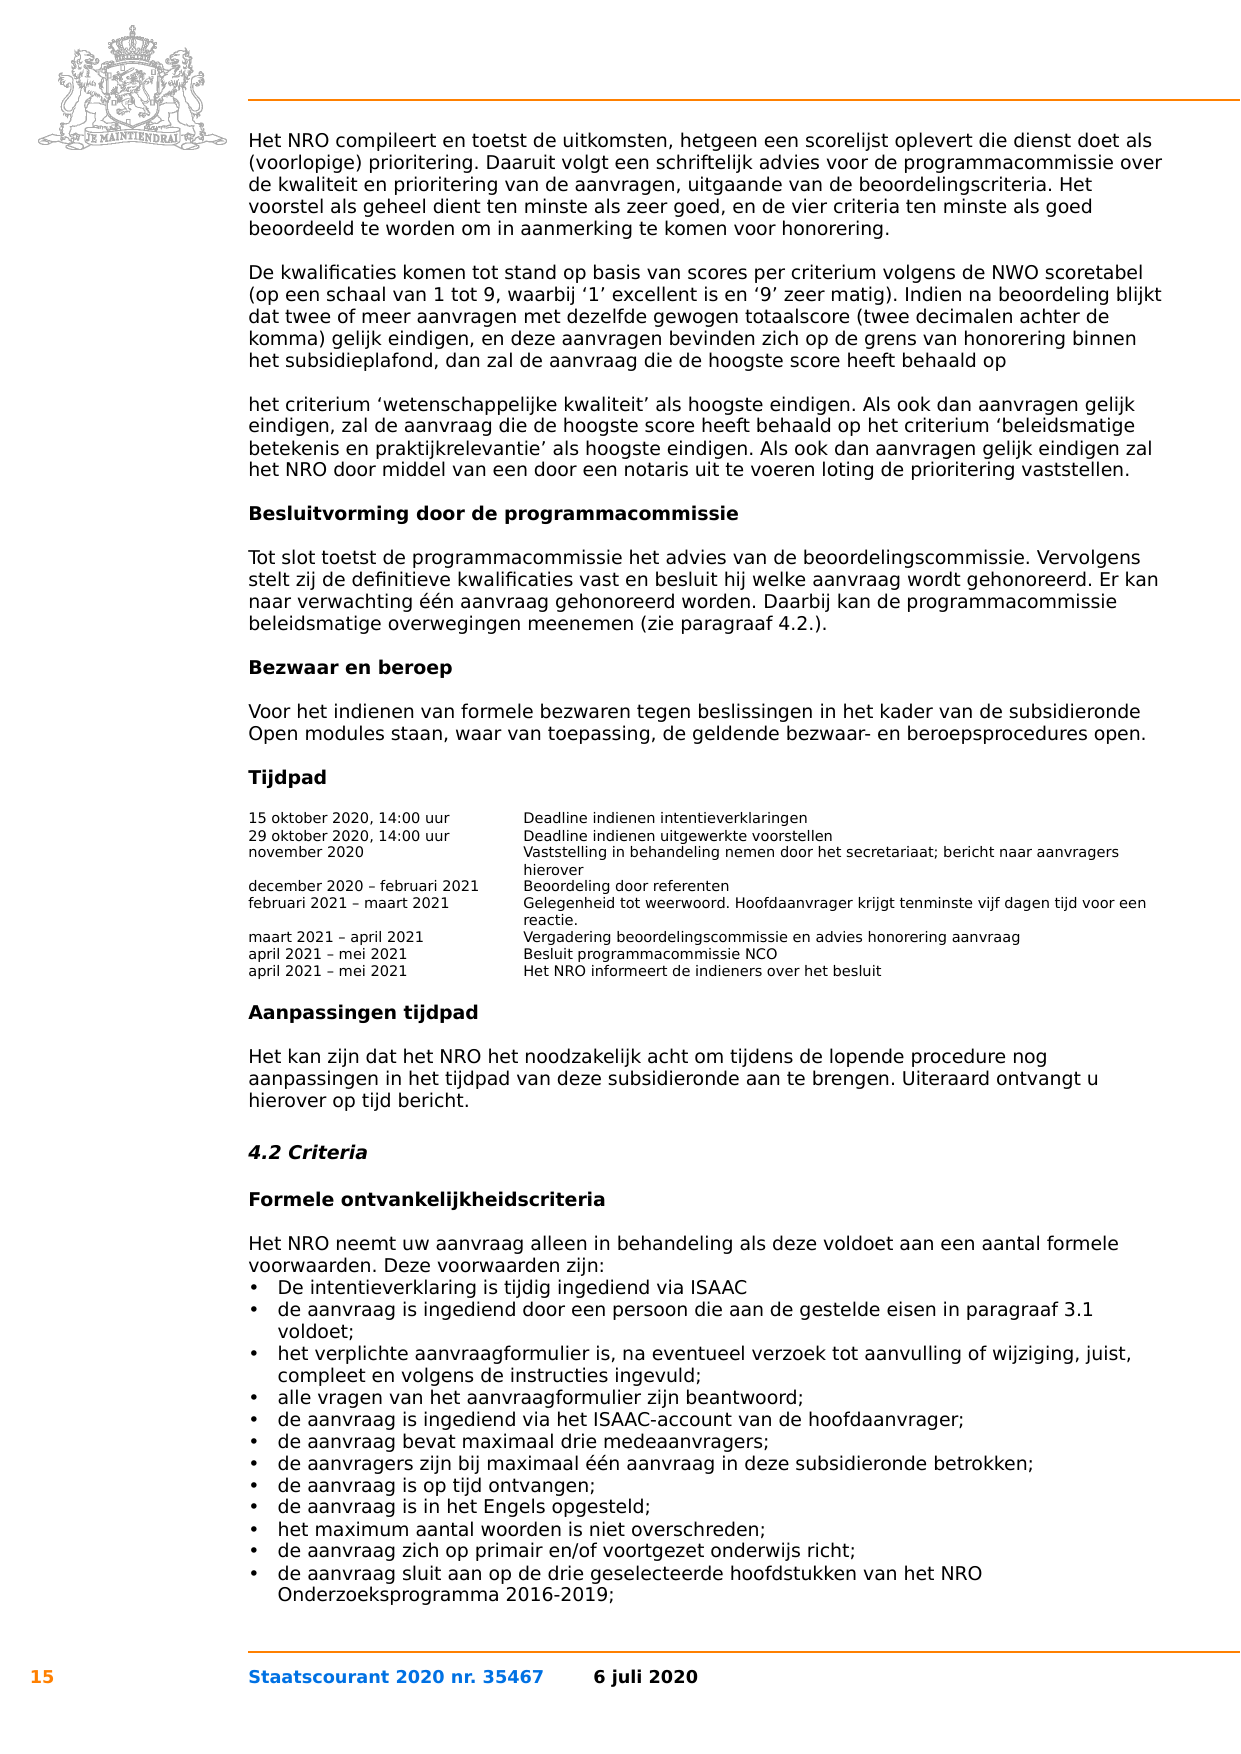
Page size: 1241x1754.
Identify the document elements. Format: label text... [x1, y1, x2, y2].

table_cell Vergadering beoordelingscommissie en advies honorering aanvraag [517, 929, 1163, 946]
table_cell april 2021 – mei 2021 [248, 963, 517, 980]
table_cell Deadline indienen uitgewerkte voorstellen [517, 828, 1163, 844]
text Het NRO compileert en toetst de uitkomsten, hetgeen een scorelijst oplevert die dienst doet als (voorlopige) prioritering. Daaruit volgt een schriftelijk advies voor de programmacommissie over de kwaliteit en prioritering van de aanvragen, uitgaande van de beoordelingscriteria. Het voorstel als geheel dient ten minste als zeer goed, en de vier criteria ten minste als goed beoordeeld te worden om in aanmerking te komen voor honorering. [248, 130, 1163, 240]
text Voor het indienen van formele bezwaren tegen beslissingen in het kader van de subsidieronde Open modules staan, waar van toepassing, de geldende bezwaar- en beroepsprocedures open. [248, 701, 1163, 745]
subtitle 4.2 Criteria [248, 1142, 1163, 1164]
subtitle Bezwaar en beroep [248, 657, 1163, 679]
table_cell Besluit programmacommissie NCO [517, 946, 1163, 963]
text het criterium ‘wetenschappelijke kwaliteit’ als hoogste eindigen. Als ook dan aanvragen gelijk eindigen, zal de aanvraag die de hoogste score heeft behaald op het criterium ‘beleidsmatige betekenis en praktijkrelevantie’ als hoogste eindigen. Als ook dan aanvragen gelijk eindigen zal het NRO door middel van een door een notaris uit te voeren loting de prioritering vaststellen. [248, 393, 1163, 481]
text • de aanvraag is ingediend door een persoon die aan de gestelde eisen in paragraaf 3.1 voldoet; [248, 1299, 1163, 1343]
table_cell Vaststelling in behandeling nemen door het secretariaat; bericht naar aanvragers hierover [517, 844, 1163, 878]
table_cell maart 2021 – april 2021 [248, 929, 517, 946]
text De kwalificaties komen tot stand op basis van scores per criterium volgens de NWO scoretabel (op een schaal van 1 tot 9, waarbij ‘1’ excellent is en ‘9’ zeer matig). Indien na beoordeling blijkt dat twee of meer aanvragen met dezelfde gewogen totaalscore (twee decimalen achter de komma) gelijk eindigen, en deze aanvragen bevinden zich op de grens van honorering binnen het subsidieplafond, dan zal de aanvraag die de hoogste score heeft behaald op [248, 262, 1163, 372]
subtitle Tijdpad [248, 767, 1163, 788]
text • de aanvraag is in het Engels opgesteld; [248, 1496, 1163, 1518]
text • De intentieverklaring is tijdig ingediend via ISAAC [248, 1277, 1163, 1299]
table_header 15 oktober 2020, 14:00 uur [248, 810, 517, 827]
text • de aanvragers zijn bij maximaal één aanvraag in deze subsidieronde betrokken; [248, 1452, 1163, 1474]
table_cell 29 oktober 2020, 14:00 uur [248, 828, 517, 844]
text • de aanvraag zich op primair en/of voortgezet onderwijs richt; [248, 1540, 1163, 1562]
table_cell december 2020 – februari 2021 [248, 878, 517, 895]
subtitle Formele ontvankelijkheidscriteria [248, 1189, 1163, 1211]
text • de aanvraag sluit aan op de drie geselecteerde hoofdstukken van het NRO Onderzoeksprogramma 2016-2019; [248, 1562, 1163, 1606]
text Tot slot toetst de programmacommissie het advies van de beoordelingscommissie. Vervolgens stelt zij de definitieve kwalificaties vast en besluit hij welke aanvraag wordt gehonoreerd. Er kan naar verwachting één aanvraag gehonoreerd worden. Daarbij kan de programmacommissie beleidsmatige overwegingen meenemen (zie paragraaf 4.2.). [248, 547, 1163, 635]
text • het verplichte aanvraagformulier is, na eventueel verzoek tot aanvulling of wijziging, juist, compleet en volgens de instructies ingevuld; [248, 1343, 1163, 1387]
text • het maximum aantal woorden is niet overschreden; [248, 1518, 1163, 1540]
text • alle vragen van het aanvraagformulier zijn beantwoord; [248, 1387, 1163, 1408]
table_cell februari 2021 – maart 2021 [248, 895, 517, 929]
subtitle Besluitvorming door de programmacommissie [248, 503, 1163, 525]
text Het kan zijn dat het NRO het noodzakelijk acht om tijdens de lopende procedure nog aanpassingen in het tijdpad van deze subsidieronde aan te brengen. Uiteraard ontvangt u hierover op tijd bericht. [248, 1046, 1163, 1112]
text • de aanvraag bevat maximaal drie medeaanvragers; [248, 1431, 1163, 1452]
table_cell Het NRO informeert de indieners over het besluit [517, 963, 1163, 980]
text • de aanvraag is ingediend via het ISAAC-account van de hoofdaanvrager; [248, 1408, 1163, 1431]
text • de aanvraag is op tijd ontvangen; [248, 1474, 1163, 1496]
subtitle Aanpassingen tijdpad [248, 1002, 1163, 1024]
table_cell Beoordeling door referenten [517, 878, 1163, 895]
table_cell april 2021 – mei 2021 [248, 946, 517, 963]
table_cell Gelegenheid tot weerwoord. Hoofdaanvrager krijgt tenminste vijf dagen tijd voor een reactie. [517, 895, 1163, 929]
picture [38, 25, 227, 150]
text Het NRO neemt uw aanvraag alleen in behandeling als deze voldoet aan een aantal formele voorwaarden. Deze voorwaarden zijn: [248, 1233, 1163, 1277]
table_cell november 2020 [248, 844, 517, 878]
table_header Deadline indienen intentieverklaringen [517, 810, 1163, 827]
